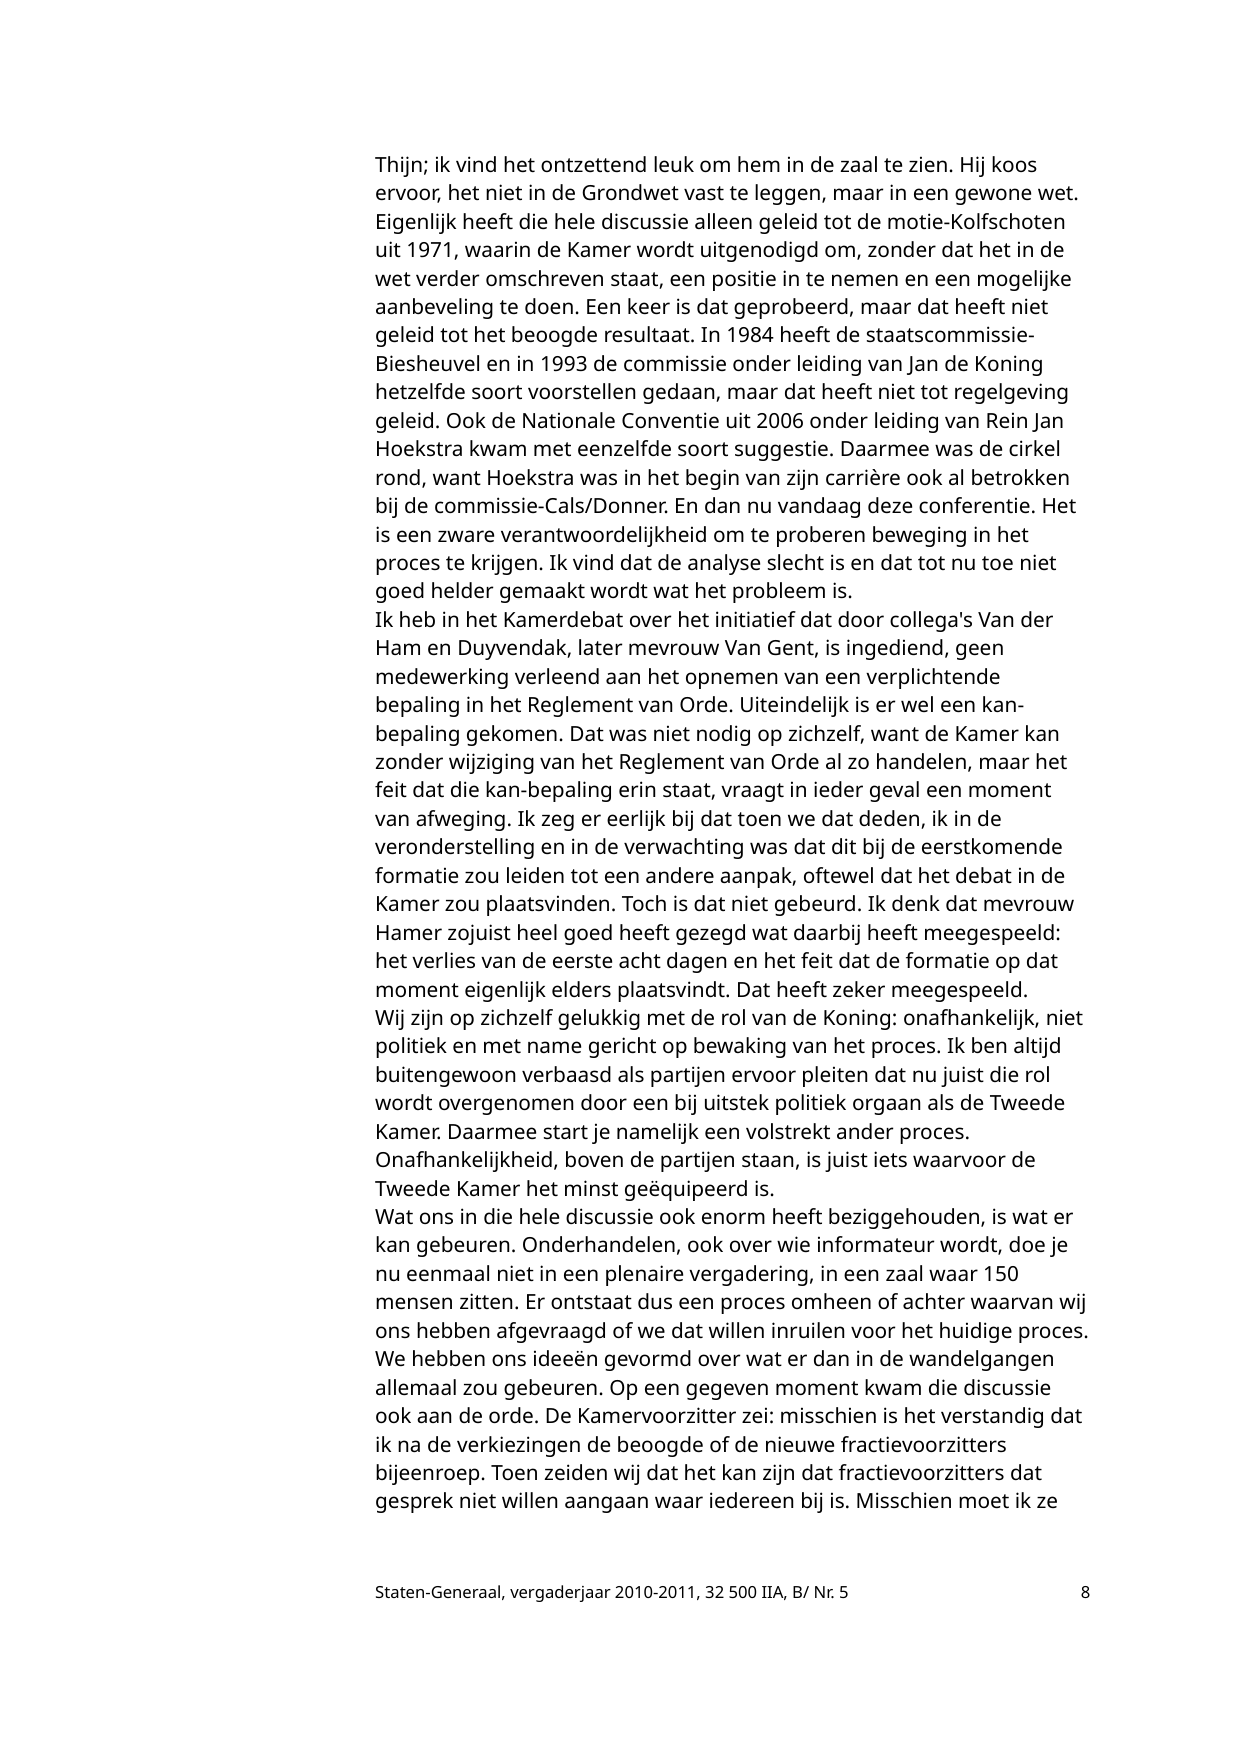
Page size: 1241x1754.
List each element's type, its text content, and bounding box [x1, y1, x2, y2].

text Wij zijn op zichzelf gelukkig met de rol van de Koning: onafhankelijk, niet politiek en met name gericht op bewaking van het proces. Ik ben altijd buitengewoon verbaasd als partijen ervoor pleiten dat nu juist die rol wordt overgenomen door een bij uitstek politiek orgaan als de Tweede Kamer. Daarmee start je namelijk een volstrekt ander proces. Onafhankelijkheid, boven de partijen staan, is juist iets waarvoor de Tweede Kamer het minst geëquipeerd is. [375, 1003, 1090, 1202]
text Ik heb in het Kamerdebat over het initiatief dat door collega's Van der Ham en Duyvendak, later mevrouw Van Gent, is ingediend, geen medewerking verleend aan het opnemen van een verplichtende bepaling in het Reglement van Orde. Uiteindelijk is er wel een kan-bepaling gekomen. Dat was niet nodig op zichzelf, want de Kamer kan zonder wijziging van het Reglement van Orde al zo handelen, maar het feit dat die kan-bepaling erin staat, vraagt in ieder geval een moment van afweging. Ik zeg er eerlijk bij dat toen we dat deden, ik in de veronderstelling en in de verwachting was dat dit bij de eerstkomende formatie zou leiden tot een andere aanpak, oftewel dat het debat in de Kamer zou plaatsvinden. Toch is dat niet gebeurd. Ik denk dat mevrouw Hamer zojuist heel goed heeft gezegd wat daarbij heeft meegespeeld: het verlies van de eerste acht dagen en het feit dat de formatie op dat moment eigenlijk elders plaatsvindt. Dat heeft zeker meegespeeld. [375, 605, 1090, 1003]
text Wat ons in die hele discussie ook enorm heeft beziggehouden, is wat er kan gebeuren. Onderhandelen, ook over wie informateur wordt, doe je nu eenmaal niet in een plenaire vergadering, in een zaal waar 150 mensen zitten. Er ontstaat dus een proces omheen of achter waarvan wij ons hebben afgevraagd of we dat willen inruilen voor het huidige proces. We hebben ons ideeën gevormd over wat er dan in de wandelgangen allemaal zou gebeuren. Op een gegeven moment kwam die discussie ook aan de orde. De Kamervoorzitter zei: misschien is het verstandig dat ik na de verkiezingen de beoogde of de nieuwe fractievoorzitters bijeenroep. Toen zeiden wij dat het kan zijn dat fractievoorzitters dat gesprek niet willen aangaan waar iedereen bij is. Misschien moet ik ze [375, 1202, 1090, 1515]
text Thijn; ik vind het ontzettend leuk om hem in de zaal te zien. Hij koos ervoor, het niet in de Grondwet vast te leggen, maar in een gewone wet. Eigenlijk heeft die hele discussie alleen geleid tot de motie-Kolfschoten uit 1971, waarin de Kamer wordt uitgenodigd om, zonder dat het in de wet verder omschreven staat, een positie in te nemen en een mogelijke aanbeveling te doen. Een keer is dat geprobeerd, maar dat heeft niet geleid tot het beoogde resultaat. In 1984 heeft de staatscommissie-Biesheuvel en in 1993 de commissie onder leiding van Jan de Koning hetzelfde soort voorstellen gedaan, maar dat heeft niet tot regelgeving geleid. Ook de Nationale Conventie uit 2006 onder leiding van Rein Jan Hoekstra kwam met eenzelfde soort suggestie. Daarmee was de cirkel rond, want Hoekstra was in het begin van zijn carrière ook al betrokken bij de commissie-Cals/Donner. En dan nu vandaag deze conferentie. Het is een zware verantwoordelijkheid om te proberen beweging in het proces te krijgen. Ik vind dat de analyse slecht is en dat tot nu toe niet goed helder gemaakt wordt wat het probleem is. [375, 150, 1090, 605]
